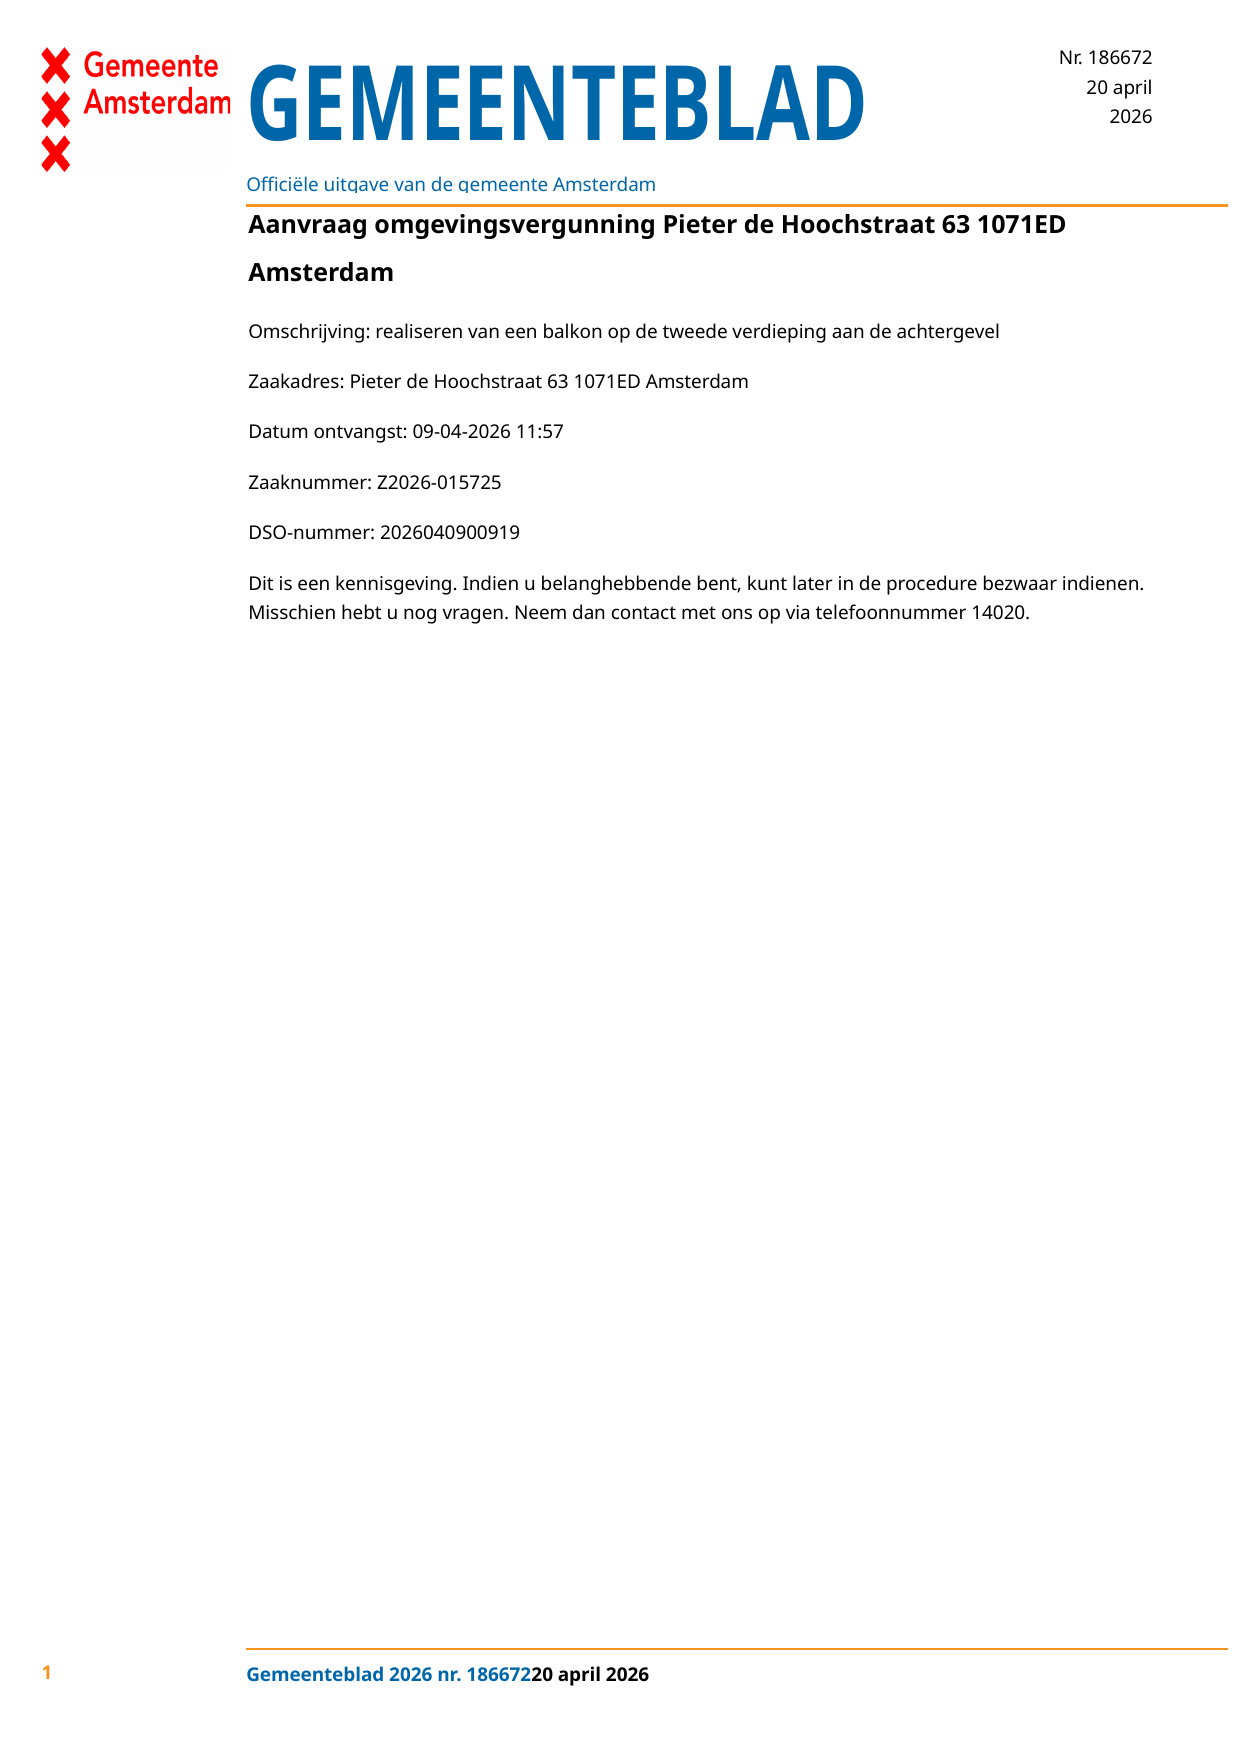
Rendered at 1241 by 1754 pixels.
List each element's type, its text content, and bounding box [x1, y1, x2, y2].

text Dit is een kennisgeving. Indien u belanghebbende bent, kunt later in de procedure bezwaar indienen. Misschien hebt u nog vragen. Neem dan contact met ons op via telefoonnummer 14020. [248, 570, 1152, 625]
text Zaakadres: Pieter de Hoochstraat 63 1071ED Amsterdam [248, 368, 1152, 394]
text Zaaknummer: Z2026-015725 [248, 469, 1152, 495]
picture [41, 47, 231, 172]
text Datum ontvangst: 09-04-2026 11:57 [248, 419, 1152, 444]
text Omschrijving: realiseren van een balkon op de tweede verdieping aan de achtergevel [248, 318, 1152, 344]
text DSO-nummer: 2026040900919 [248, 519, 1152, 545]
text Aanvraag omgevingsvergunning Pieter de Hoochstraat 63 1071ED Amsterdam [248, 207, 1152, 288]
